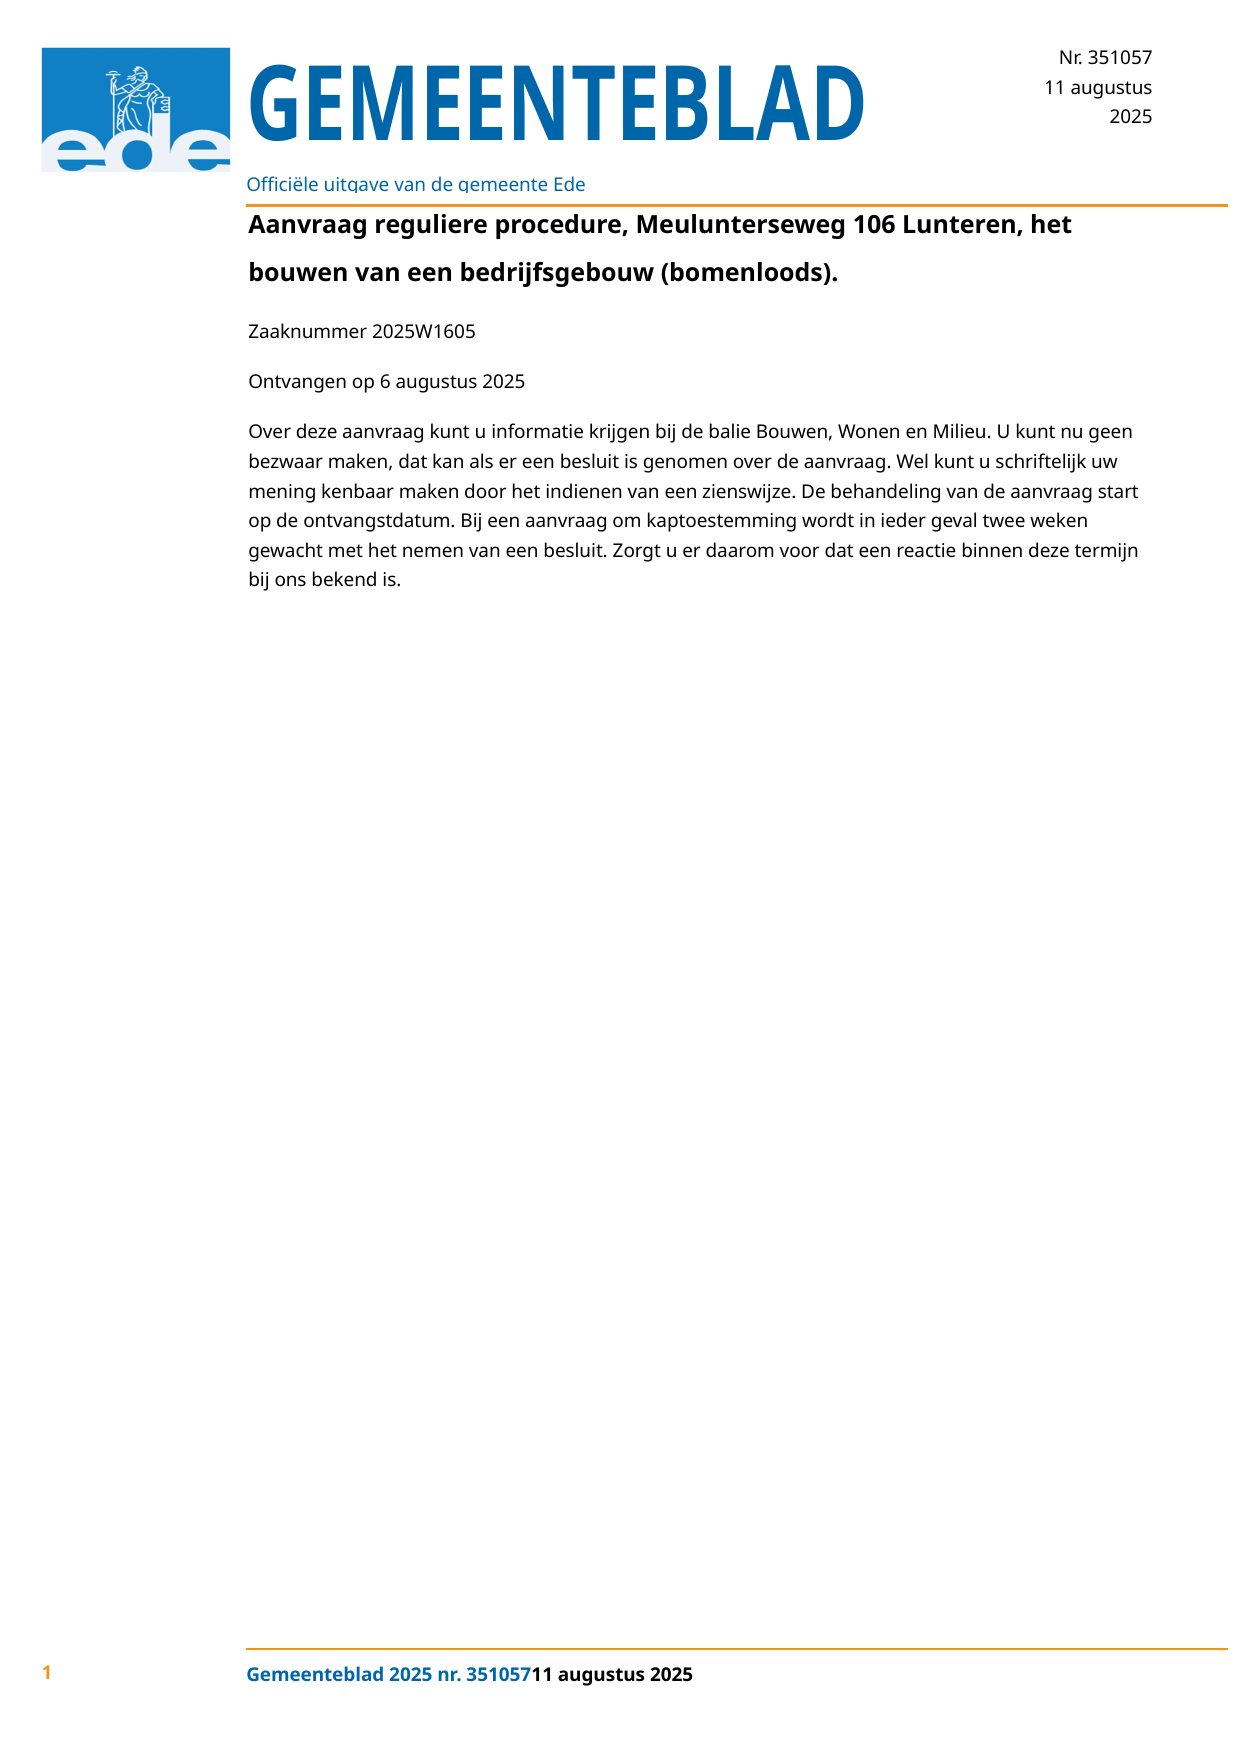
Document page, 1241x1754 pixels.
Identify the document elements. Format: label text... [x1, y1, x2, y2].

text Ontvangen op 6 augustus 2025 [248, 368, 1152, 394]
text Zaaknummer 2025W1605 [248, 318, 1152, 344]
text Aanvraag reguliere procedure, Meulunterseweg 106 Lunteren, het bouwen van een bedrijfsgebouw (bomenloods). [248, 207, 1152, 288]
picture [41, 47, 231, 172]
text Over deze aanvraag kunt u informatie krijgen bij de balie Bouwen, Wonen en Milieu. U kunt nu geen bezwaar maken, dat kan als er een besluit is genomen over de aanvraag. Wel kunt u schriftelijk uw mening kenbaar maken door het indienen van een zienswijze. De behandeling van de aanvraag start op de ontvangstdatum. Bij een aanvraag om kaptoestemming wordt in ieder geval twee weken gewacht met het nemen van een besluit. Zorgt u er daarom voor dat een reactie binnen deze termijn bij ons bekend is. [248, 419, 1152, 592]
